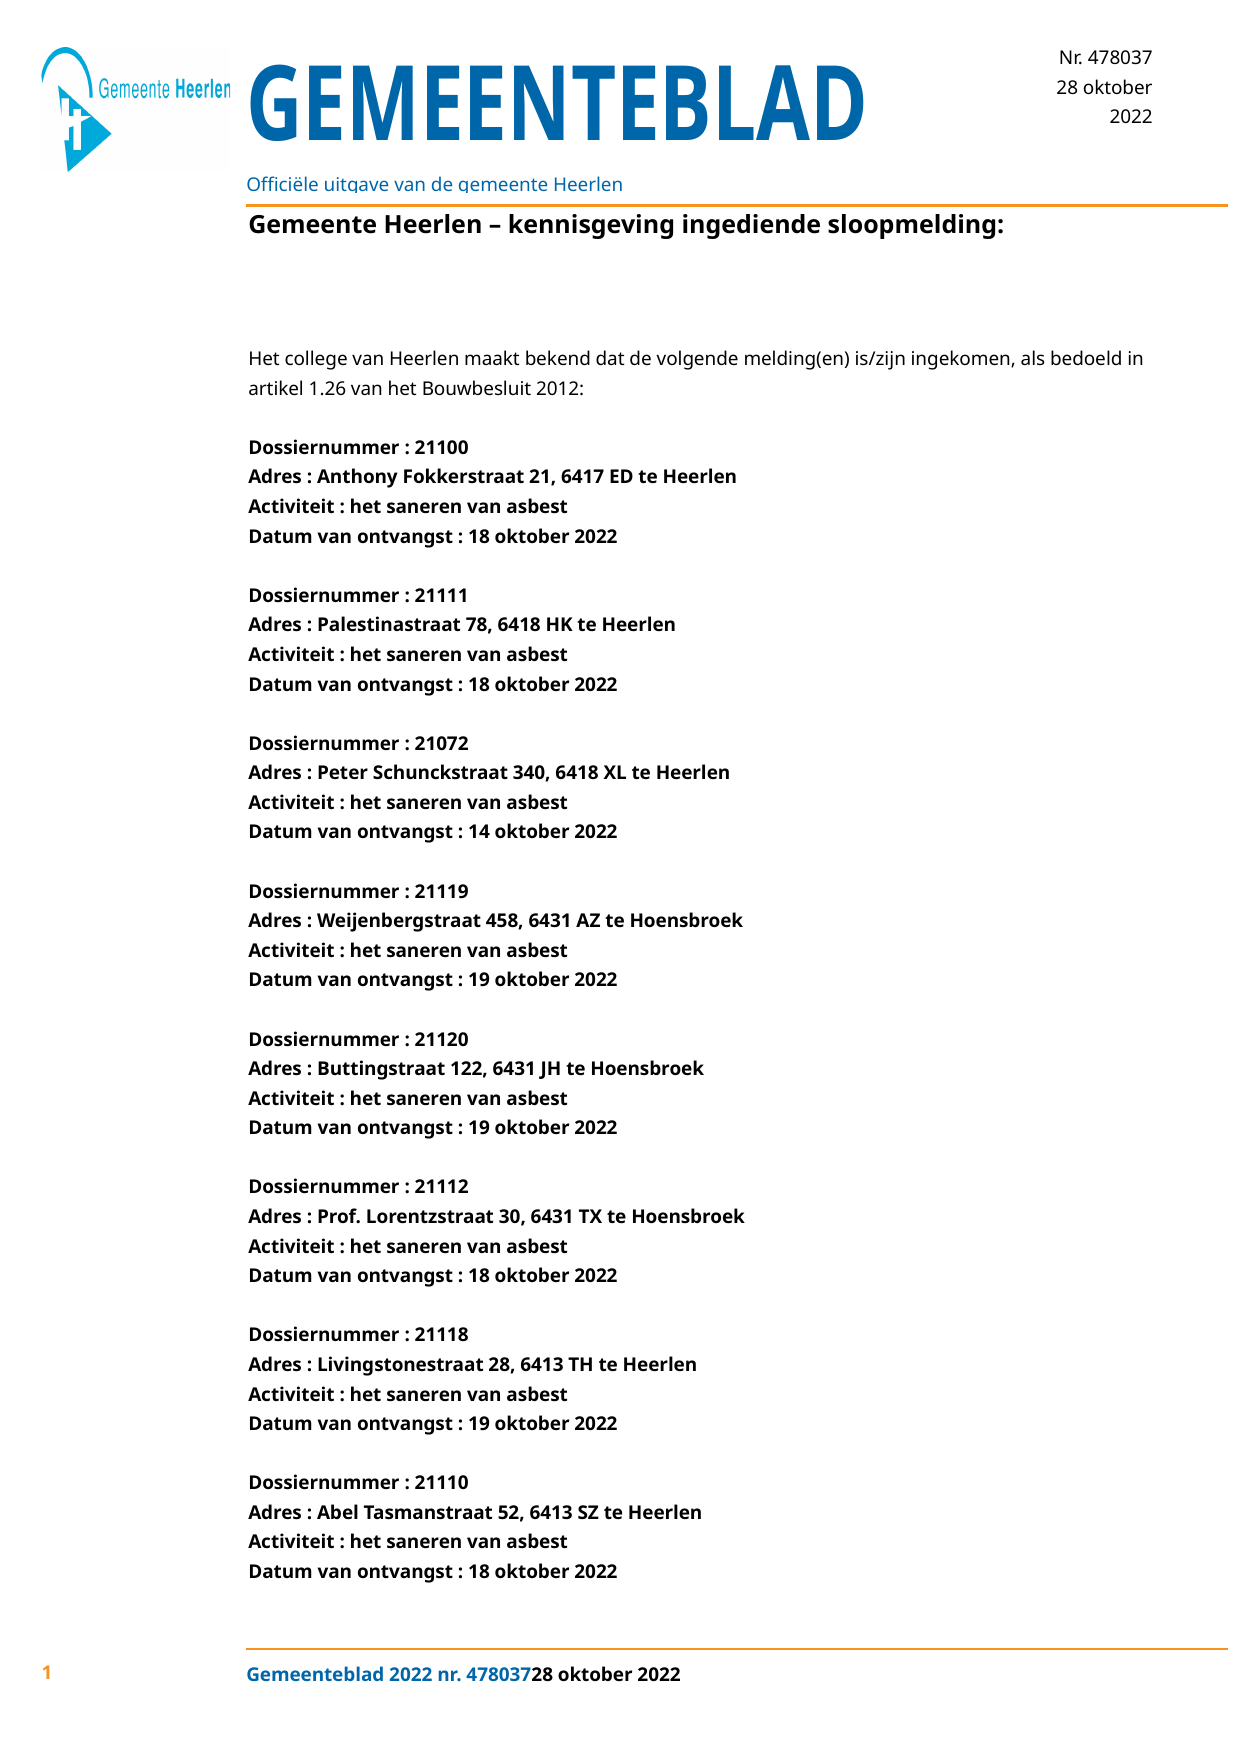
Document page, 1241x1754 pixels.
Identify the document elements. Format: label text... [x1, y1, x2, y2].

text Dossiernummer : 21112 [248, 1174, 1152, 1199]
text Activiteit : het saneren van asbest [248, 1381, 1152, 1406]
text Adres : Abel Tasmanstraat 52, 6413 SZ te Heerlen [248, 1499, 1152, 1525]
picture [41, 47, 59, 70]
text Activiteit : het saneren van asbest [248, 1233, 1152, 1258]
text Dossiernummer : 21110 [248, 1469, 1152, 1495]
text Activiteit : het saneren van asbest [248, 493, 1152, 519]
text Gemeente Heerlen – kennisgeving ingediende sloopmelding: [248, 207, 1152, 241]
text Activiteit : het saneren van asbest [248, 641, 1152, 667]
text Datum van ontvangst : 18 oktober 2022 [248, 671, 1152, 696]
text Activiteit : het saneren van asbest [248, 789, 1152, 815]
text Adres : Palestinastraat 78, 6418 HK te Heerlen [248, 612, 1152, 637]
text Het college van Heerlen maakt bekend dat de volgende melding(en) is/zijn ingekomen, als bedoeld in artikel 1.26 van het Bouwbesluit 2012: [248, 345, 1152, 401]
text Datum van ontvangst : 18 oktober 2022 [248, 1262, 1152, 1288]
text Adres : Weijenbergstraat 458, 6431 AZ te Hoensbroek [248, 907, 1152, 933]
text Adres : Livingstonestraat 28, 6413 TH te Heerlen [248, 1351, 1152, 1377]
text Adres : Anthony Fokkerstraat 21, 6417 ED te Heerlen [248, 464, 1152, 489]
text Dossiernummer : 21111 [248, 582, 1152, 608]
text Dossiernummer : 21118 [248, 1322, 1152, 1347]
text Datum van ontvangst : 18 oktober 2022 [248, 523, 1152, 548]
text Datum van ontvangst : 18 oktober 2022 [248, 1558, 1152, 1584]
text Activiteit : het saneren van asbest [248, 937, 1152, 963]
picture [41, 47, 231, 172]
text Adres : Buttingstraat 122, 6431 JH te Hoensbroek [248, 1055, 1152, 1081]
text Activiteit : het saneren van asbest [248, 1529, 1152, 1554]
text Datum van ontvangst : 19 oktober 2022 [248, 1410, 1152, 1436]
text Activiteit : het saneren van asbest [248, 1085, 1152, 1111]
text Dossiernummer : 21119 [248, 878, 1152, 903]
text Adres : Peter Schunckstraat 340, 6418 XL te Heerlen [248, 759, 1152, 785]
text Dossiernummer : 21120 [248, 1026, 1152, 1051]
text Datum van ontvangst : 19 oktober 2022 [248, 1114, 1152, 1140]
text Adres : Prof. Lorentzstraat 30, 6431 TX te Hoensbroek [248, 1203, 1152, 1229]
text Dossiernummer : 21100 [248, 434, 1152, 460]
text Dossiernummer : 21072 [248, 730, 1152, 756]
text Datum van ontvangst : 19 oktober 2022 [248, 967, 1152, 992]
text Datum van ontvangst : 14 oktober 2022 [248, 819, 1152, 844]
